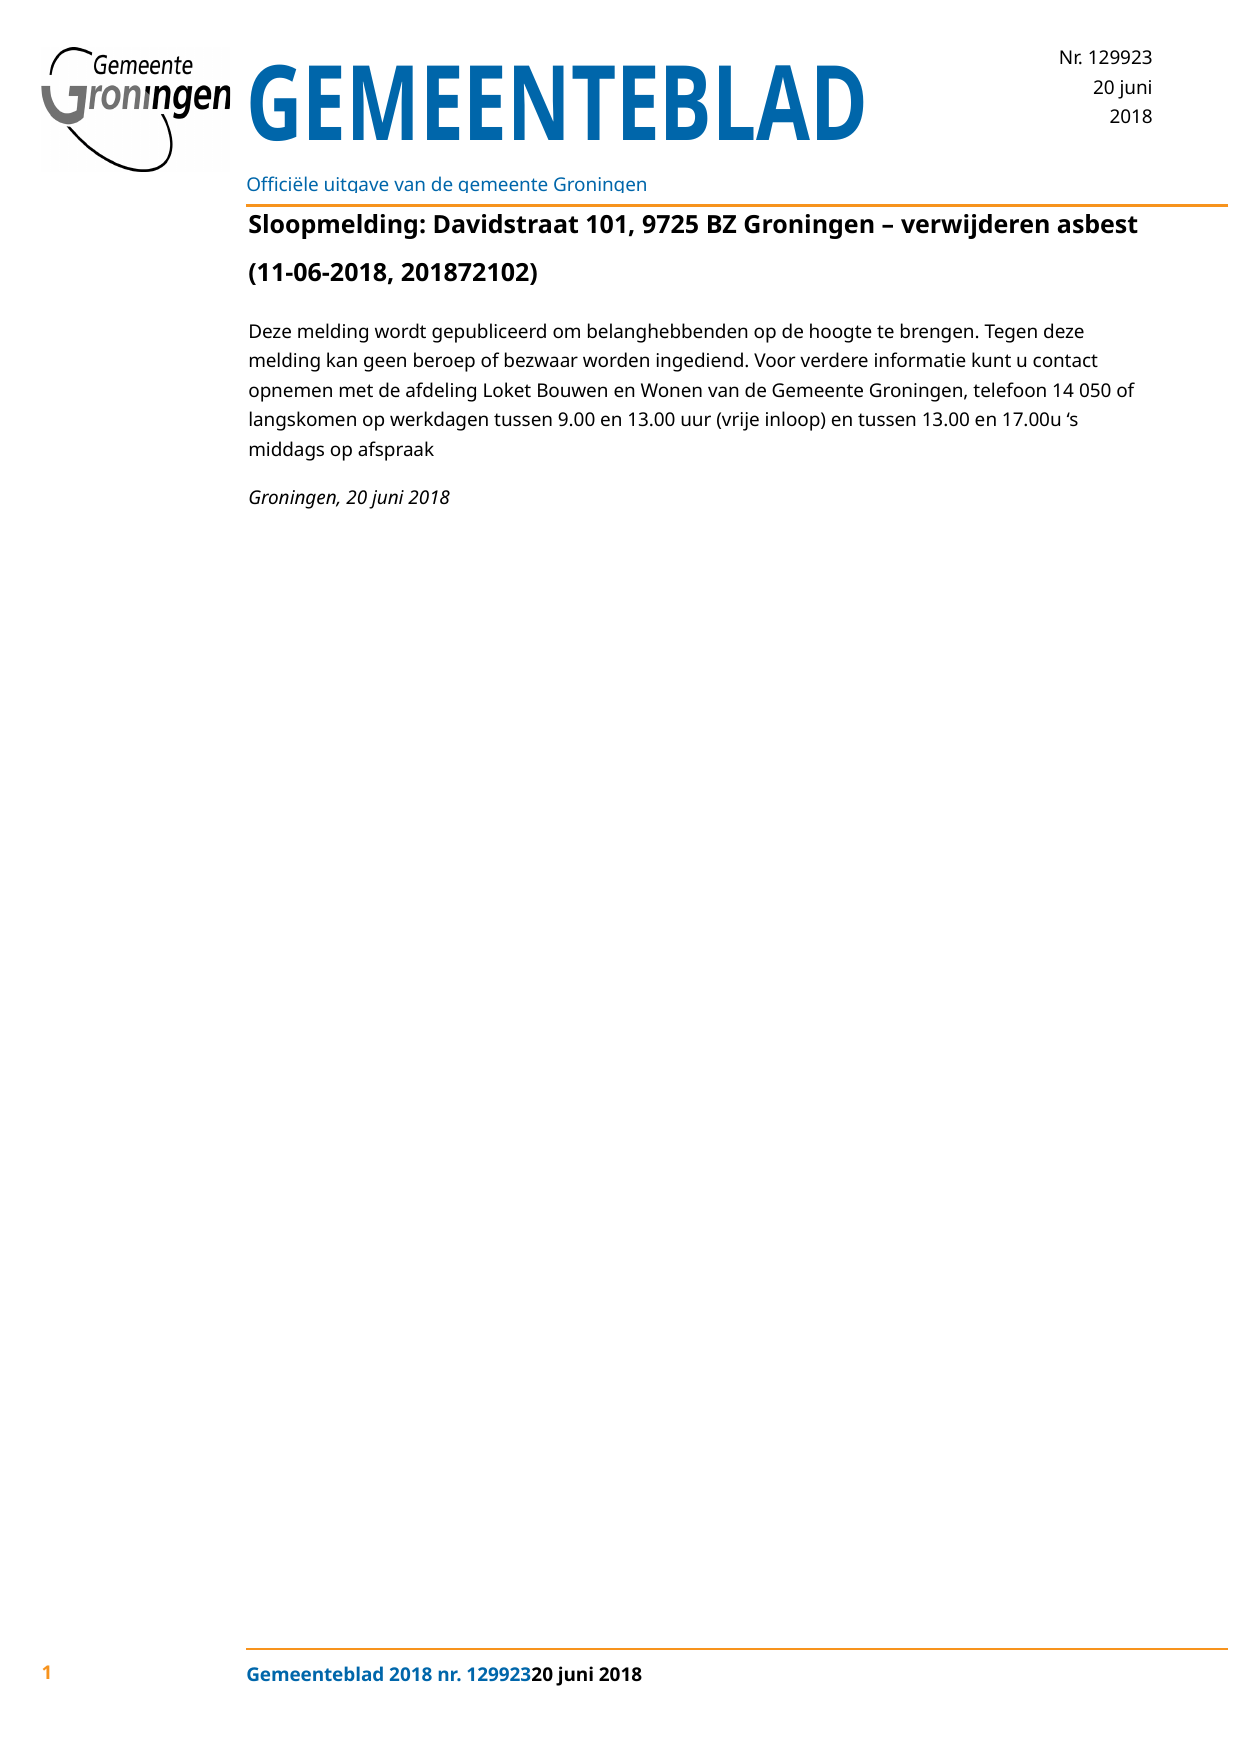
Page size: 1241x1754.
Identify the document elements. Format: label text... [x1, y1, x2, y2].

picture [41, 47, 231, 172]
text Sloopmelding: Davidstraat 101, 9725 BZ Groningen – verwijderen asbest (11-06-2018, 201872102) [248, 207, 1152, 288]
text Groningen, 20 juni 2018 [248, 484, 1152, 510]
text Deze melding wordt gepubliceerd om belanghebbenden op de hoogte te brengen. Tegen deze melding kan geen beroep of bezwaar worden ingediend. Voor verdere informatie kunt u contact opnemen met de afdeling Loket Bouwen en Wonen van de Gemeente Groningen, telefoon 14 050 of langskomen op werkdagen tussen 9.00 en 13.00 uur (vrije inloop) en tussen 13.00 en 17.00u ‘s middags op afspraak [248, 318, 1152, 462]
